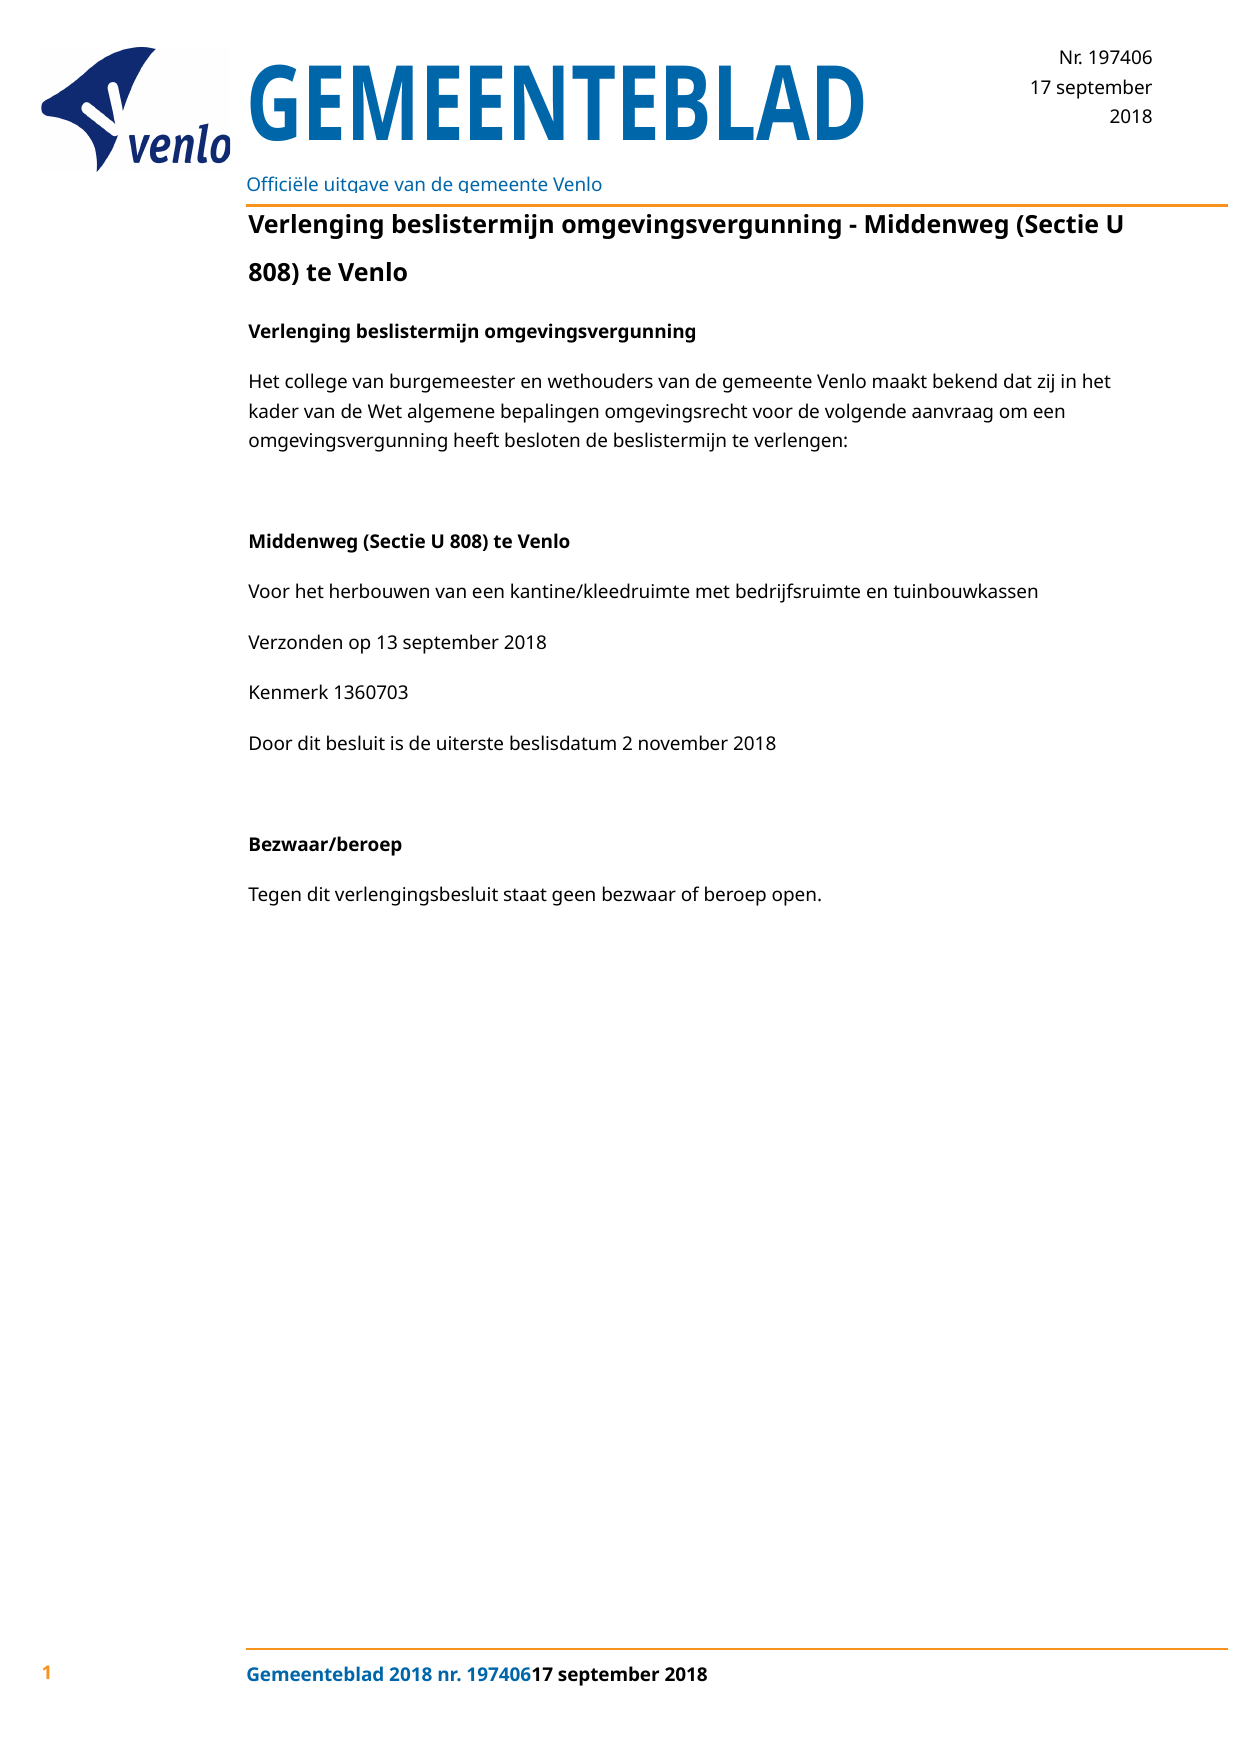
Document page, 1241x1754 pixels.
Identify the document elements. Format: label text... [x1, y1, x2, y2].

text Middenweg (Sectie U 808) te Venlo [248, 528, 1152, 554]
text Tegen dit verlengingsbesluit staat geen bezwaar of beroep open. [248, 881, 1152, 907]
text Voor het herbouwen van een kantine/kleedruimte met bedrijfsruimte en tuinbouwkassen [248, 579, 1152, 604]
text Bezwaar/beroep [248, 831, 1152, 857]
text Verlenging beslistermijn omgevingsvergunning - Middenweg (Sectie U 808) te Venlo [248, 207, 1152, 288]
text Het college van burgemeester en wethouders van de gemeente Venlo maakt bekend dat zij in het kader van de Wet algemene bepalingen omgevingsrecht voor de volgende aanvraag om een omgevingsvergunning heeft besloten de beslistermijn te verlengen: [248, 368, 1152, 453]
text Verzonden op 13 september 2018 [248, 629, 1152, 655]
text Verlenging beslistermijn omgevingsvergunning [248, 318, 1152, 344]
picture [41, 47, 231, 172]
text Kenmerk 1360703 [248, 679, 1152, 705]
text Door dit besluit is de uiterste beslisdatum 2 november 2018 [248, 730, 1152, 756]
